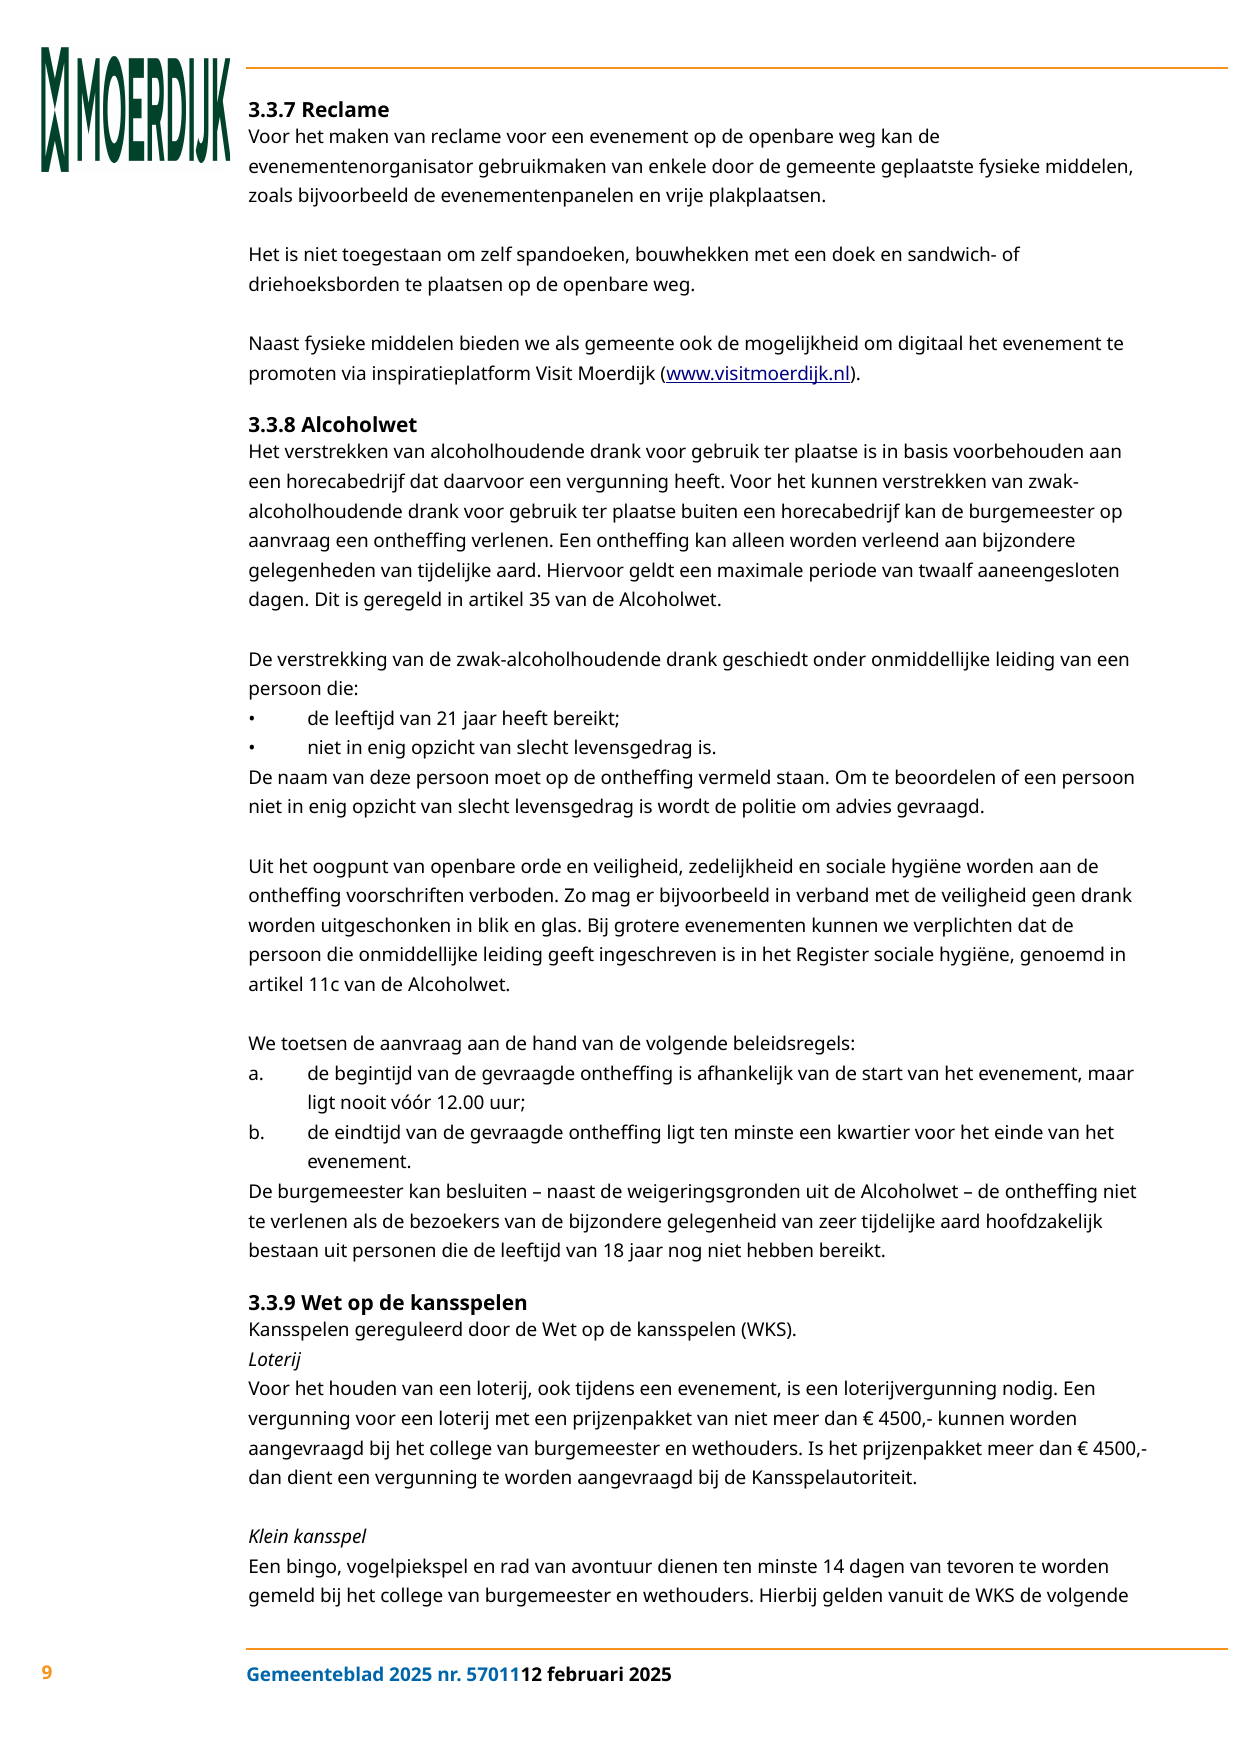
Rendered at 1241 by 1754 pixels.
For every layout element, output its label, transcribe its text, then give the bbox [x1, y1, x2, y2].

text Uit het oogpunt van openbare orde en veiligheid, zedelijkheid en sociale hygiëne worden aan de ontheffing voorschriften verboden. Zo mag er bijvoorbeeld in verband met de veiligheid geen drank worden uitgeschonken in blik en glas. Bij grotere evenementen kunnen we verplichten dat de persoon die onmiddellijke leiding geeft ingeschreven is in het Register sociale hygiëne, genoemd in artikel 11c van de Alcoholwet. [248, 853, 1152, 997]
text 3.3.8 Alcoholwet [248, 410, 1152, 439]
list de eindtijd van de gevraagde ontheffing ligt ten minste een kwartier voor het einde van het evenement. [248, 1119, 1152, 1174]
text De verstrekking van de zwak-alcoholhoudende drank geschiedt onder onmiddellijke leiding van een persoon die: [248, 646, 1152, 701]
text Een bingo, vogelpiekspel en rad van avontuur dienen ten minste 14 dagen van tevoren te worden gemeld bij het college van burgemeester en wethouders. Hierbij gelden vanuit de WKS de volgende [248, 1553, 1152, 1608]
list niet in enig opzicht van slecht levensgedrag is. [248, 734, 1152, 760]
text 3.3.9 Wet op de kansspelen [248, 1288, 1152, 1316]
text Het is niet toegestaan om zelf spandoeken, bouwhekken met een doek en sandwich- of driehoeksborden te plaatsen op de openbare weg. [248, 242, 1152, 297]
text Het verstrekken van alcoholhoudende drank voor gebruik ter plaatse is in basis voorbehouden aan een horecabedrijf dat daarvoor een vergunning heeft. Voor het kunnen verstrekken van zwak-alcoholhoudende drank voor gebruik ter plaatse buiten een horecabedrijf kan de burgemeester op aanvraag een ontheffing verlenen. Een ontheffing kan alleen worden verleend aan bijzondere gelegenheden van tijdelijke aard. Hiervoor geldt een maximale periode van twaalf aaneengesloten dagen. Dit is geregeld in artikel 35 van de Alcoholwet. [248, 439, 1152, 612]
text Voor het houden van een loterij, ook tijdens een evenement, is een loterijvergunning nodig. Een vergunning voor een loterij met een prijzenpakket van niet meer dan € 4500,- kunnen worden aangevraagd bij het college van burgemeester en wethouders. Is het prijzenpakket meer dan € 4500,- dan dient een vergunning te worden aangevraagd bij de Kansspelautoriteit. [248, 1376, 1152, 1490]
list de begintijd van de gevraagde ontheffing is afhankelijk van de start van het evenement, maar ligt nooit vóór 12.00 uur; [248, 1060, 1152, 1115]
text We toetsen de aanvraag aan de hand van de volgende beleidsregels: [248, 1030, 1152, 1056]
text Loterij [248, 1346, 1152, 1372]
text De naam van deze persoon moet op de ontheffing vermeld staan. Om te beoordelen of een persoon niet in enig opzicht van slecht levensgedrag is wordt de politie om advies gevraagd. [248, 764, 1152, 819]
picture [41, 47, 231, 172]
text Kansspelen gereguleerd door de Wet op de kansspelen (WKS). [248, 1316, 1152, 1342]
list de leeftijd van 21 jaar heeft bereikt; [248, 705, 1152, 731]
text Voor het maken van reclame voor een evenement op de openbare weg kan de evenementenorganisator gebruikmaken van enkele door de gemeente geplaatste fysieke middelen, zoals bijvoorbeeld de evenementenpanelen en vrije plakplaatsen. [248, 123, 1152, 208]
text De burgemeester kan besluiten – naast de weigeringsgronden uit de Alcoholwet – de ontheffing niet te verlenen als de bezoekers van de bijzondere gelegenheid van zeer tijdelijke aard hoofdzakelijk bestaan uit personen die de leeftijd van 18 jaar nog niet hebben bereikt. [248, 1178, 1152, 1263]
text Klein kansspel [248, 1523, 1152, 1549]
text 3.3.7 Reclame [248, 95, 1152, 123]
text Naast fysieke middelen bieden we als gemeente ook de mogelijkheid om digitaal het evenement te promoten via inspiratieplatform Visit Moerdijk (www.visitmoerdijk.nl). [248, 330, 1152, 386]
